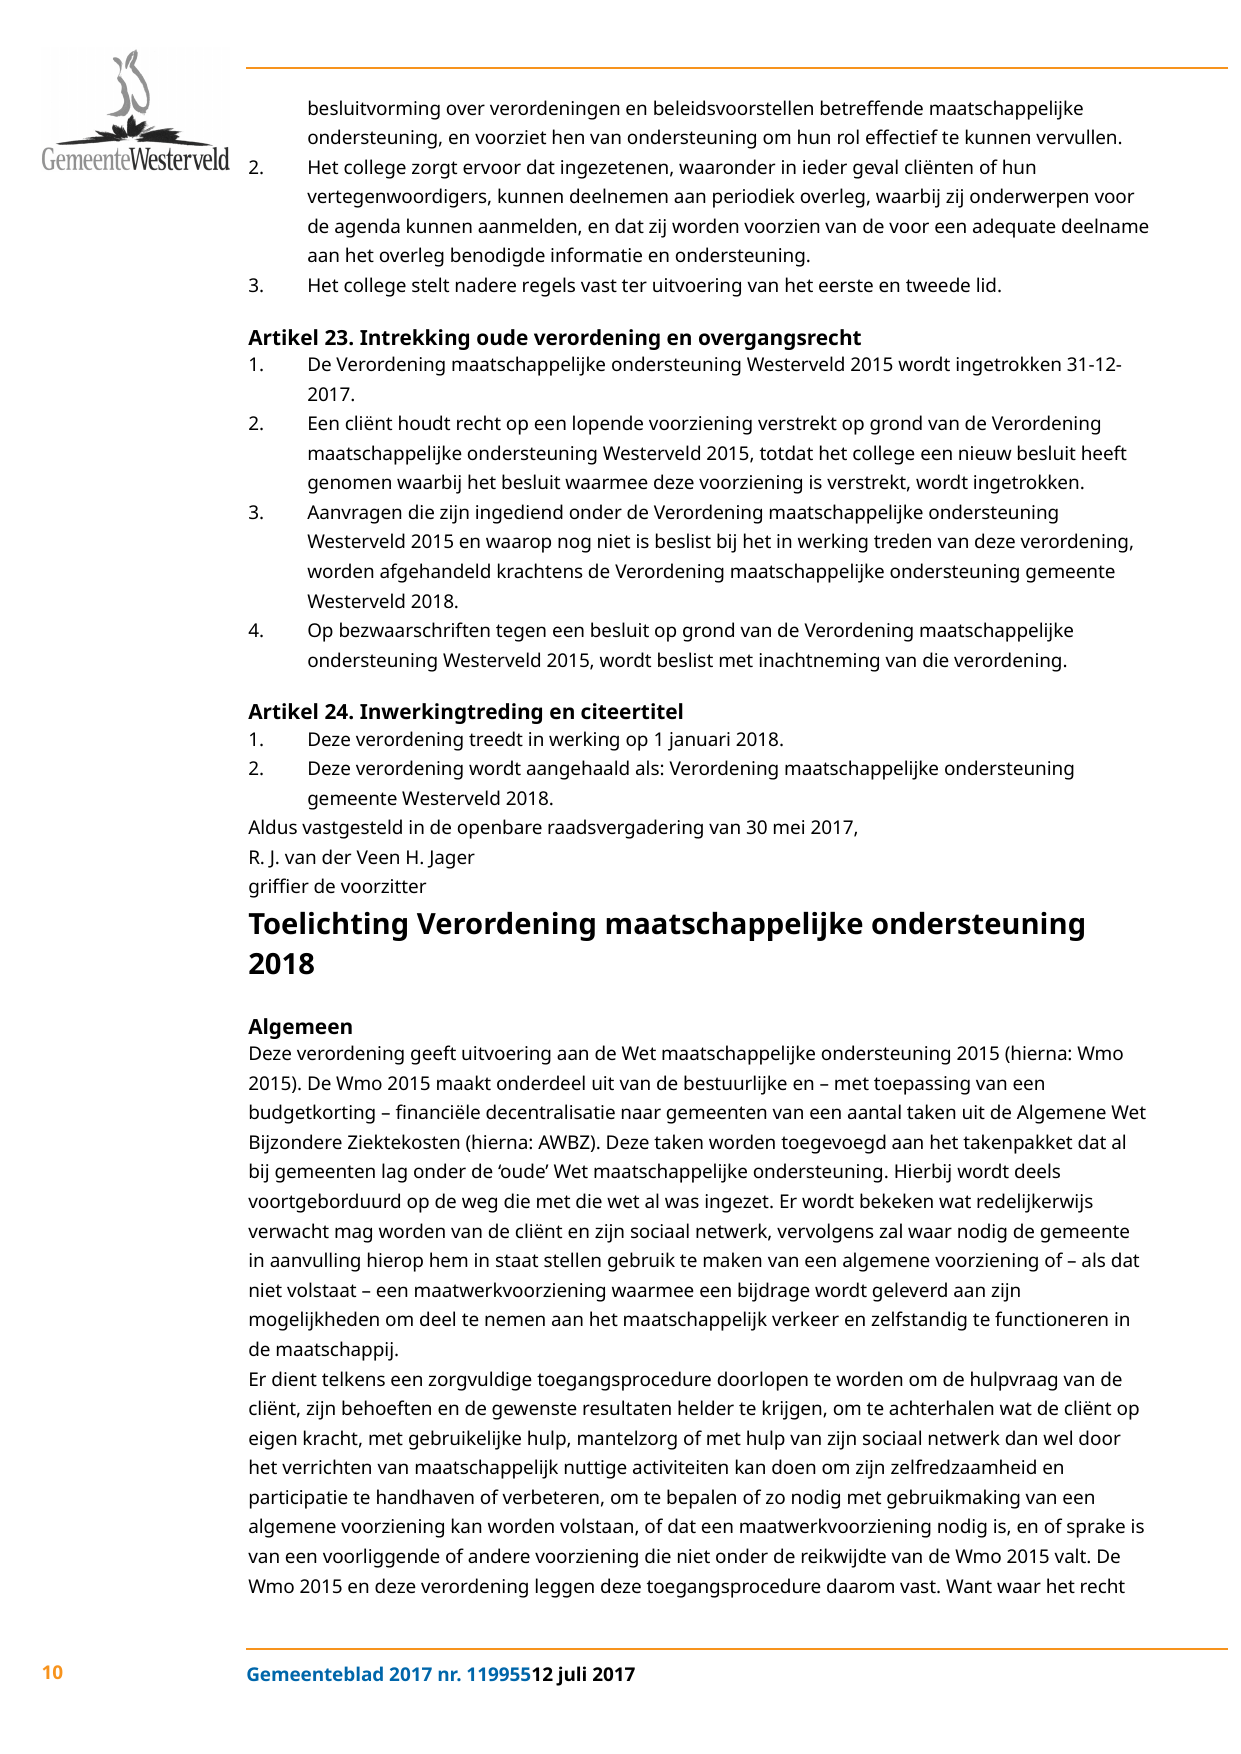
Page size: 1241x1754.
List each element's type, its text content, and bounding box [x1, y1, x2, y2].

list Het college zorgt ervoor dat ingezetenen, waaronder in ieder geval cliënten of hun vertegenwoordigers, kunnen deelnemen aan periodiek overleg, waarbij zij onderwerpen voor de agenda kunnen aanmelden, en dat zij worden voorzien van de voor een adequate deelname aan het overleg benodigde informatie en ondersteuning. [248, 154, 1152, 268]
list Een cliënt houdt recht op een lopende voorziening verstrekt op grond van de Verordening maatschappelijke ondersteuning Westerveld 2015, totdat het college een nieuw besluit heeft genomen waarbij het besluit waarmee deze voorziening is verstrekt, wordt ingetrokken. [248, 410, 1152, 495]
text Artikel 23. Intrekking oude verordening en overgangsrecht [248, 323, 1152, 351]
list De Verordening maatschappelijke ondersteuning Westerveld 2015 wordt ingetrokken 31-12-2017. [248, 351, 1152, 406]
text Algemeen [248, 1012, 1152, 1040]
text Artikel 24. Inwerkingtreding en citeertitel [248, 697, 1152, 726]
text Er dient telkens een zorgvuldige toegangsprocedure doorlopen te worden om de hulpvraag van de cliënt, zijn behoeften en de gewenste resultaten helder te krijgen, om te achterhalen wat de cliënt op eigen kracht, met gebruikelijke hulp, mantelzorg of met hulp van zijn sociaal netwerk dan wel door het verrichten van maatschappelijk nuttige activiteiten kan doen om zijn zelfredzaamheid en participatie te handhaven of verbeteren, om te bepalen of zo nodig met gebruikmaking van een algemene voorziening kan worden volstaan, of dat een maatwerkvoorziening nodig is, en of sprake is van een voorliggende of andere voorziening die niet onder de reikwijdte van de Wmo 2015 valt. De Wmo 2015 en deze verordening leggen deze toegangsprocedure daarom vast. Want waar het recht [248, 1366, 1152, 1598]
list Aanvragen die zijn ingediend onder de Verordening maatschappelijke ondersteuning Westerveld 2015 en waarop nog niet is beslist bij het in werking treden van deze verordening, worden afgehandeld krachtens de Verordening maatschappelijke ondersteuning gemeente Westerveld 2018. [248, 499, 1152, 613]
list Deze verordening treedt in werking op 1 januari 2018. [248, 726, 1152, 752]
text Deze verordening geeft uitvoering aan de Wet maatschappelijke ondersteuning 2015 (hierna: Wmo 2015). De Wmo 2015 maakt onderdeel uit van de bestuurlijke en – met toepassing van een budgetkorting – financiële decentralisatie naar gemeenten van een aantal taken uit de Algemene Wet Bijzondere Ziektekosten (hierna: AWBZ). Deze taken worden toegevoegd aan het takenpakket dat al bij gemeenten lag onder de ‘oude’ Wet maatschappelijke ondersteuning. Hierbij wordt deels voortgeborduurd op de weg die met die wet al was ingezet. Er wordt bekeken wat redelijkerwijs verwacht mag worden van de cliënt en zijn sociaal netwerk, vervolgens zal waar nodig de gemeente in aanvulling hierop hem in staat stellen gebruik te maken van een algemene voorziening of – als dat niet volstaat – een maatwerkvoorziening waarmee een bijdrage wordt geleverd aan zijn mogelijkheden om deel te nemen aan het maatschappelijk verkeer en zelfstandig te functioneren in de maatschappij. [248, 1040, 1152, 1362]
list Het college stelt nadere regels vast ter uitvoering van het eerste en tweede lid. [248, 272, 1152, 298]
list besluitvorming over verordeningen en beleidsvoorstellen betreffende maatschappelijke ondersteuning, en voorziet hen van ondersteuning om hun rol effectief te kunnen vervullen. [248, 95, 1152, 150]
text Toelichting Verordening maatschappelijke ondersteuning 2018 [248, 903, 1152, 983]
list Op bezwaarschriften tegen een besluit op grond van de Verordening maatschappelijke ondersteuning Westerveld 2015, wordt beslist met inachtneming van die verordening. [248, 617, 1152, 673]
text Aldus vastgesteld in de openbare raadsvergadering van 30 mei 2017, [248, 814, 1152, 840]
text griffier de voorzitter [248, 874, 1152, 899]
text R. J. van der Veen H. Jager [248, 844, 1152, 870]
picture [41, 47, 231, 172]
list Deze verordening wordt aangehaald als: Verordening maatschappelijke ondersteuning gemeente Westerveld 2018. [248, 755, 1152, 811]
